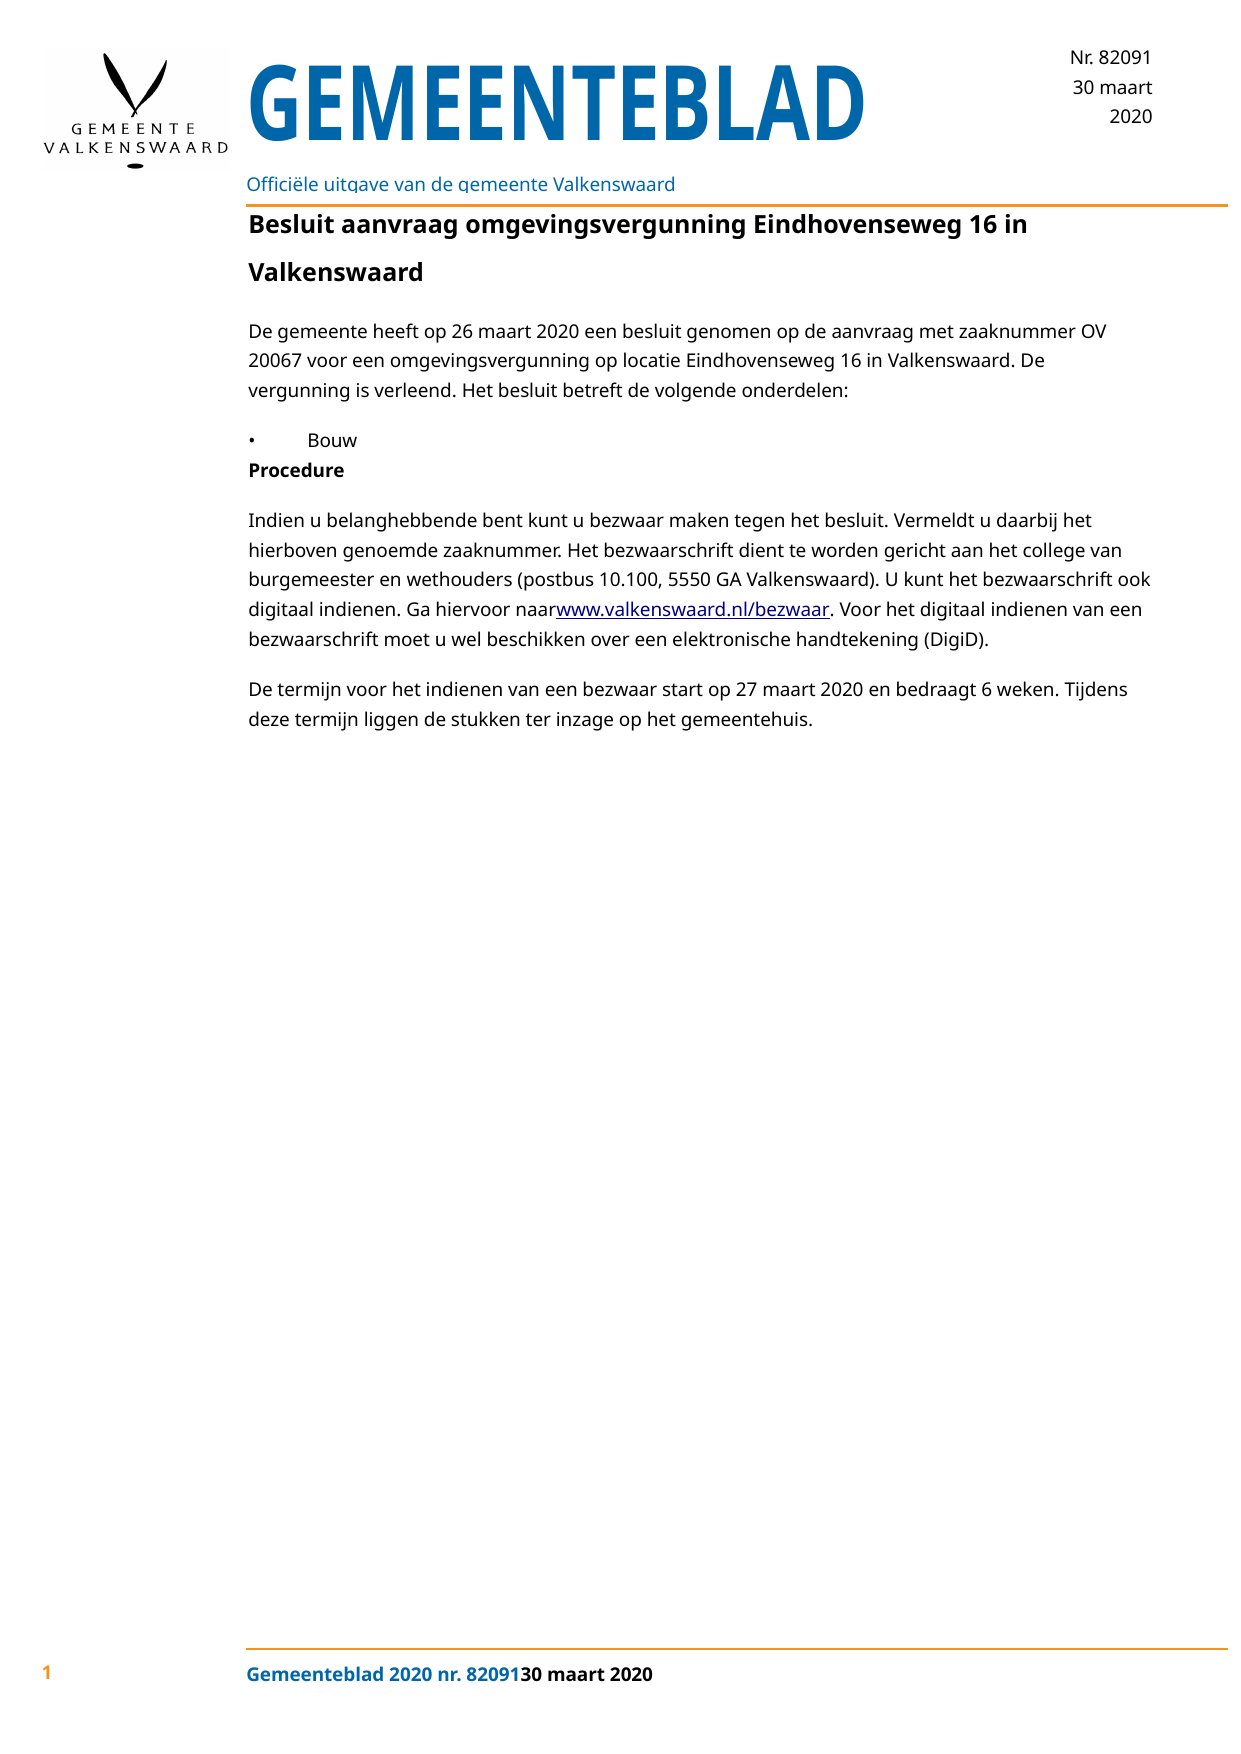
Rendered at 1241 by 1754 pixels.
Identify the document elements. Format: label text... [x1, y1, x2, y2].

list Bouw [248, 427, 1152, 453]
text De termijn voor het indienen van een bezwaar start op 27 maart 2020 en bedraagt 6 weken. Tijdens deze termijn liggen de stukken ter inzage op het gemeentehuis. [248, 676, 1152, 732]
text De gemeente heeft op 26 maart 2020 een besluit genomen op de aanvraag met zaaknummer OV 20067 voor een omgevingsvergunning op locatie Eindhovenseweg 16 in Valkenswaard. De vergunning is verleend. Het besluit betreft de volgende onderdelen: [248, 318, 1152, 403]
text Indien u belanghebbende bent kunt u bezwaar maken tegen het besluit. Vermeldt u daarbij het hierboven genoemde zaaknummer. Het bezwaarschrift dient te worden gericht aan het college van burgemeester en wethouders (postbus 10.100, 5550 GA Valkenswaard). U kunt het bezwaarschrift ook digitaal indienen. Ga hiervoor naarwww.valkenswaard.nl/bezwaar. Voor het digitaal indienen van een bezwaarschrift moet u wel beschikken over een elektronische handtekening (DigiD). [248, 507, 1152, 652]
text Besluit aanvraag omgevingsvergunning Eindhovenseweg 16 in Valkenswaard [248, 207, 1152, 288]
text Procedure [248, 457, 1152, 483]
picture [41, 47, 231, 172]
